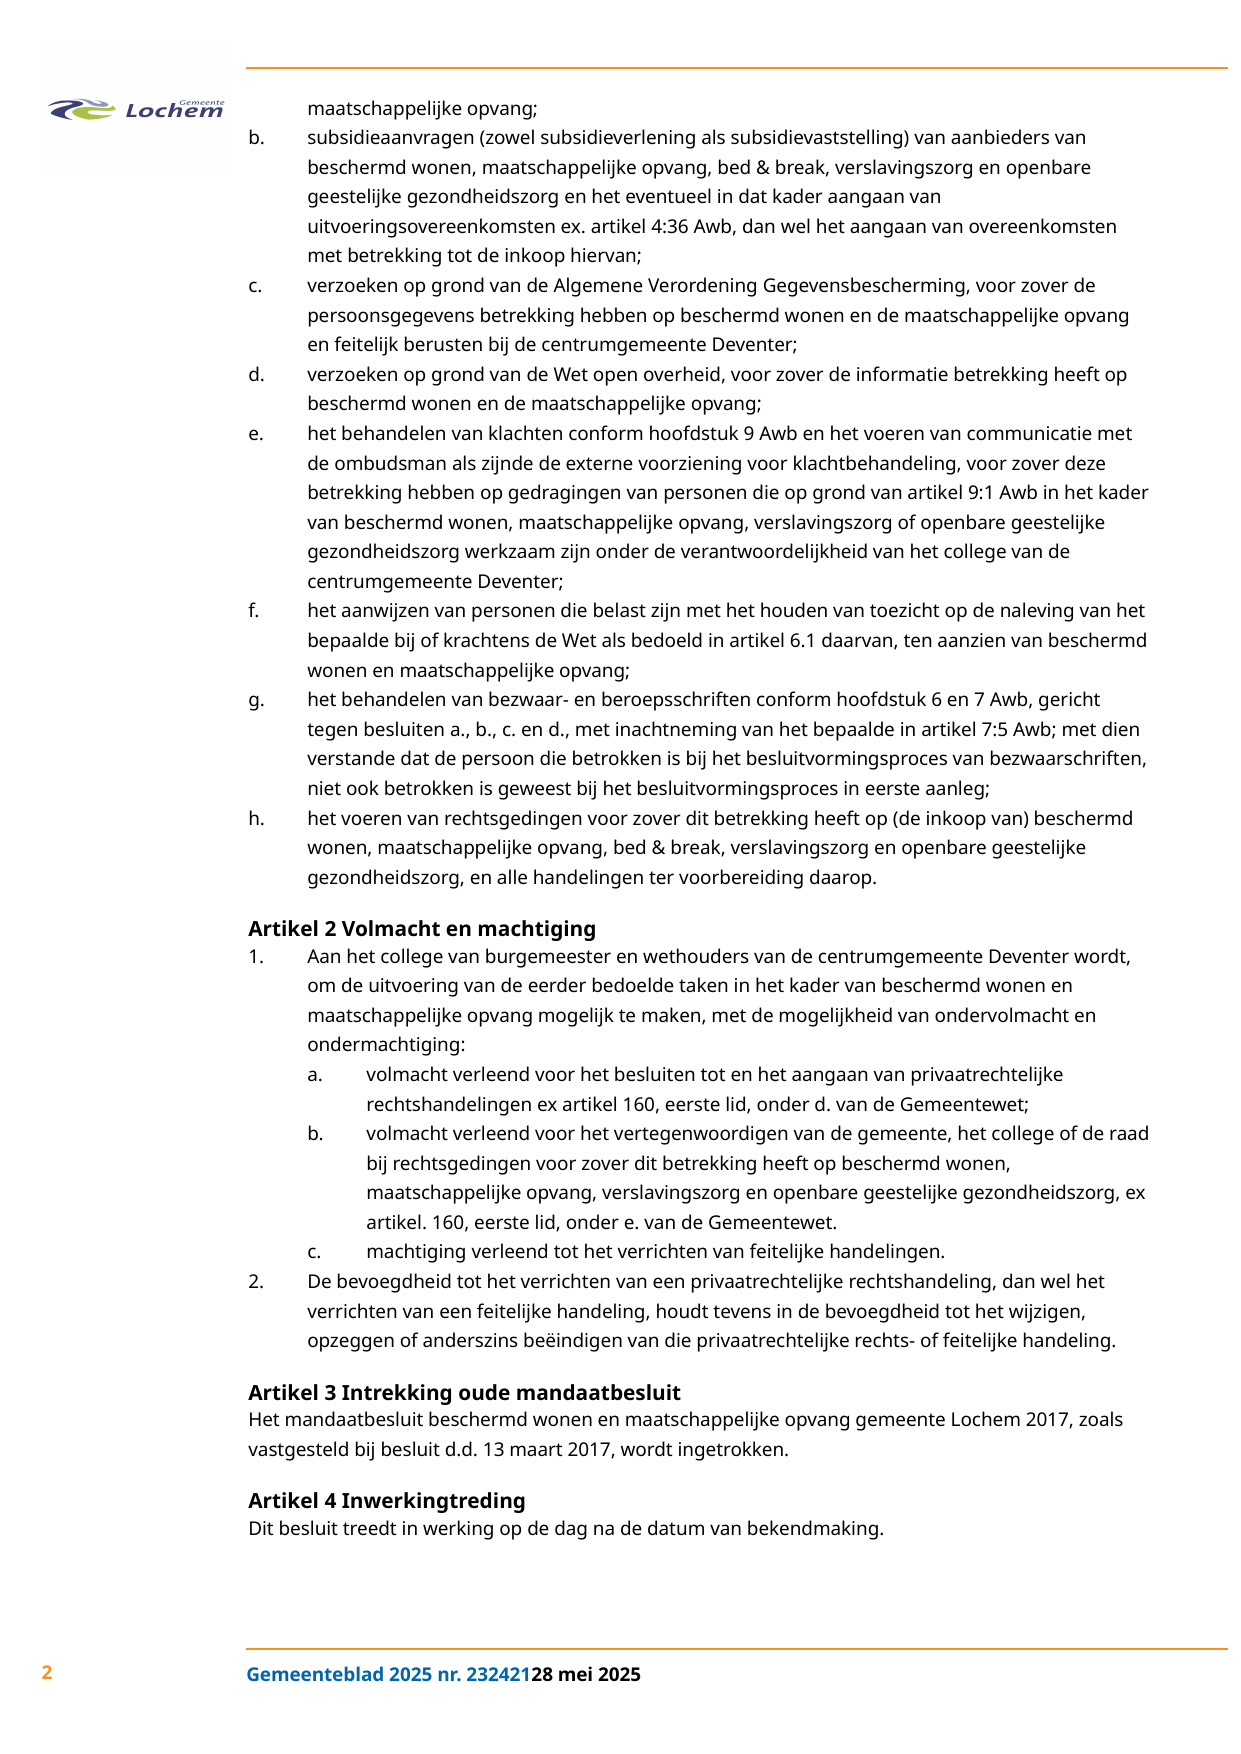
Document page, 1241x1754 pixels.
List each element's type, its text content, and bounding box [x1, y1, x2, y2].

list verzoeken op grond van de Wet open overheid, voor zover de informatie betrekking heeft op beschermd wonen en de maatschappelijke opvang; [248, 361, 1152, 416]
list verzoeken op grond van de Algemene Verordening Gegevensbescherming, voor zover de persoonsgegevens betrekking hebben op beschermd wonen en de maatschappelijke opvang en feitelijk berusten bij de centrumgemeente Deventer; [248, 272, 1152, 357]
list volmacht verleend voor het vertegenwoordigen van de gemeente, het college of de raad bij rechtsgedingen voor zover dit betrekking heeft op beschermd wonen, maatschappelijke opvang, verslavingszorg en openbare geestelijke gezondheidszorg, ex artikel. 160, eerste lid, onder e. van de Gemeentewet. [307, 1120, 1152, 1235]
text Artikel 3 Intrekking oude mandaatbesluit [248, 1378, 1152, 1406]
list volmacht verleend voor het besluiten tot en het aangaan van privaatrechtelijke rechtshandelingen ex artikel 160, eerste lid, onder d. van de Gemeentewet; [307, 1061, 1152, 1116]
picture [41, 47, 231, 172]
list het behandelen van bezwaar- en beroepsschriften conform hoofdstuk 6 en 7 Awb, gericht tegen besluiten a., b., c. en d., met inachtneming van het bepaalde in artikel 7:5 Awb; met dien verstande dat de persoon die betrokken is bij het besluitvormingsproces van bezwaarschriften, niet ook betrokken is geweest bij het besluitvormingsproces in eerste aanleg; [248, 686, 1152, 801]
text Het mandaatbesluit beschermd wonen en maatschappelijke opvang gemeente Lochem 2017, zoals vastgesteld bij besluit d.d. 13 maart 2017, wordt ingetrokken. [248, 1406, 1152, 1462]
text Artikel 4 Inwerkingtreding [248, 1486, 1152, 1515]
list subsidieaanvragen (zowel subsidieverlening als subsidievaststelling) van aanbieders van beschermd wonen, maatschappelijke opvang, bed & break, verslavingszorg en openbare geestelijke gezondheidszorg en het eventueel in dat kader aangaan van uitvoeringsovereenkomsten ex. artikel 4:36 Awb, dan wel het aangaan van overeenkomsten met betrekking tot de inkoop hiervan; [248, 124, 1152, 268]
list het behandelen van klachten conform hoofdstuk 9 Awb en het voeren van communicatie met de ombudsman als zijnde de externe voorziening voor klachtbehandeling, voor zover deze betrekking hebben op gedragingen van personen die op grond van artikel 9:1 Awb in het kader van beschermd wonen, maatschappelijke opvang, verslavingszorg of openbare geestelijke gezondheidszorg werkzaam zijn onder de verantwoordelijkheid van het college van de centrumgemeente Deventer; [248, 420, 1152, 594]
list maatschappelijke opvang; [248, 95, 1152, 121]
list het aanwijzen van personen die belast zijn met het houden van toezicht op de naleving van het bepaalde bij of krachtens de Wet als bedoeld in artikel 6.1 daarvan, ten aanzien van beschermd wonen en maatschappelijke opvang; [248, 598, 1152, 683]
text Artikel 2 Volmacht en machtiging [248, 914, 1152, 943]
list machtiging verleend tot het verrichten van feitelijke handelingen. [307, 1239, 1152, 1264]
text Dit besluit treedt in werking op de dag na de datum van bekendmaking. [248, 1515, 1152, 1540]
list De bevoegdheid tot het verrichten van een privaatrechtelijke rechtshandeling, dan wel het verrichten van een feitelijke handeling, houdt tevens in de bevoegdheid tot het wijzigen, opzeggen of anderszins beëindigen van die privaatrechtelijke rechts- of feitelijke handeling. [248, 1268, 1152, 1353]
list het voeren van rechtsgedingen voor zover dit betrekking heeft op (de inkoop van) beschermd wonen, maatschappelijke opvang, bed & break, verslavingszorg en openbare geestelijke gezondheidszorg, en alle handelingen ter voorbereiding daarop. [248, 805, 1152, 890]
list Aan het college van burgemeester en wethouders van de centrumgemeente Deventer wordt, om de uitvoering van de eerder bedoelde taken in het kader van beschermd wonen en maatschappelijke opvang mogelijk te maken, met de mogelijkheid van ondervolmacht en ondermachtiging: [248, 943, 1152, 1057]
